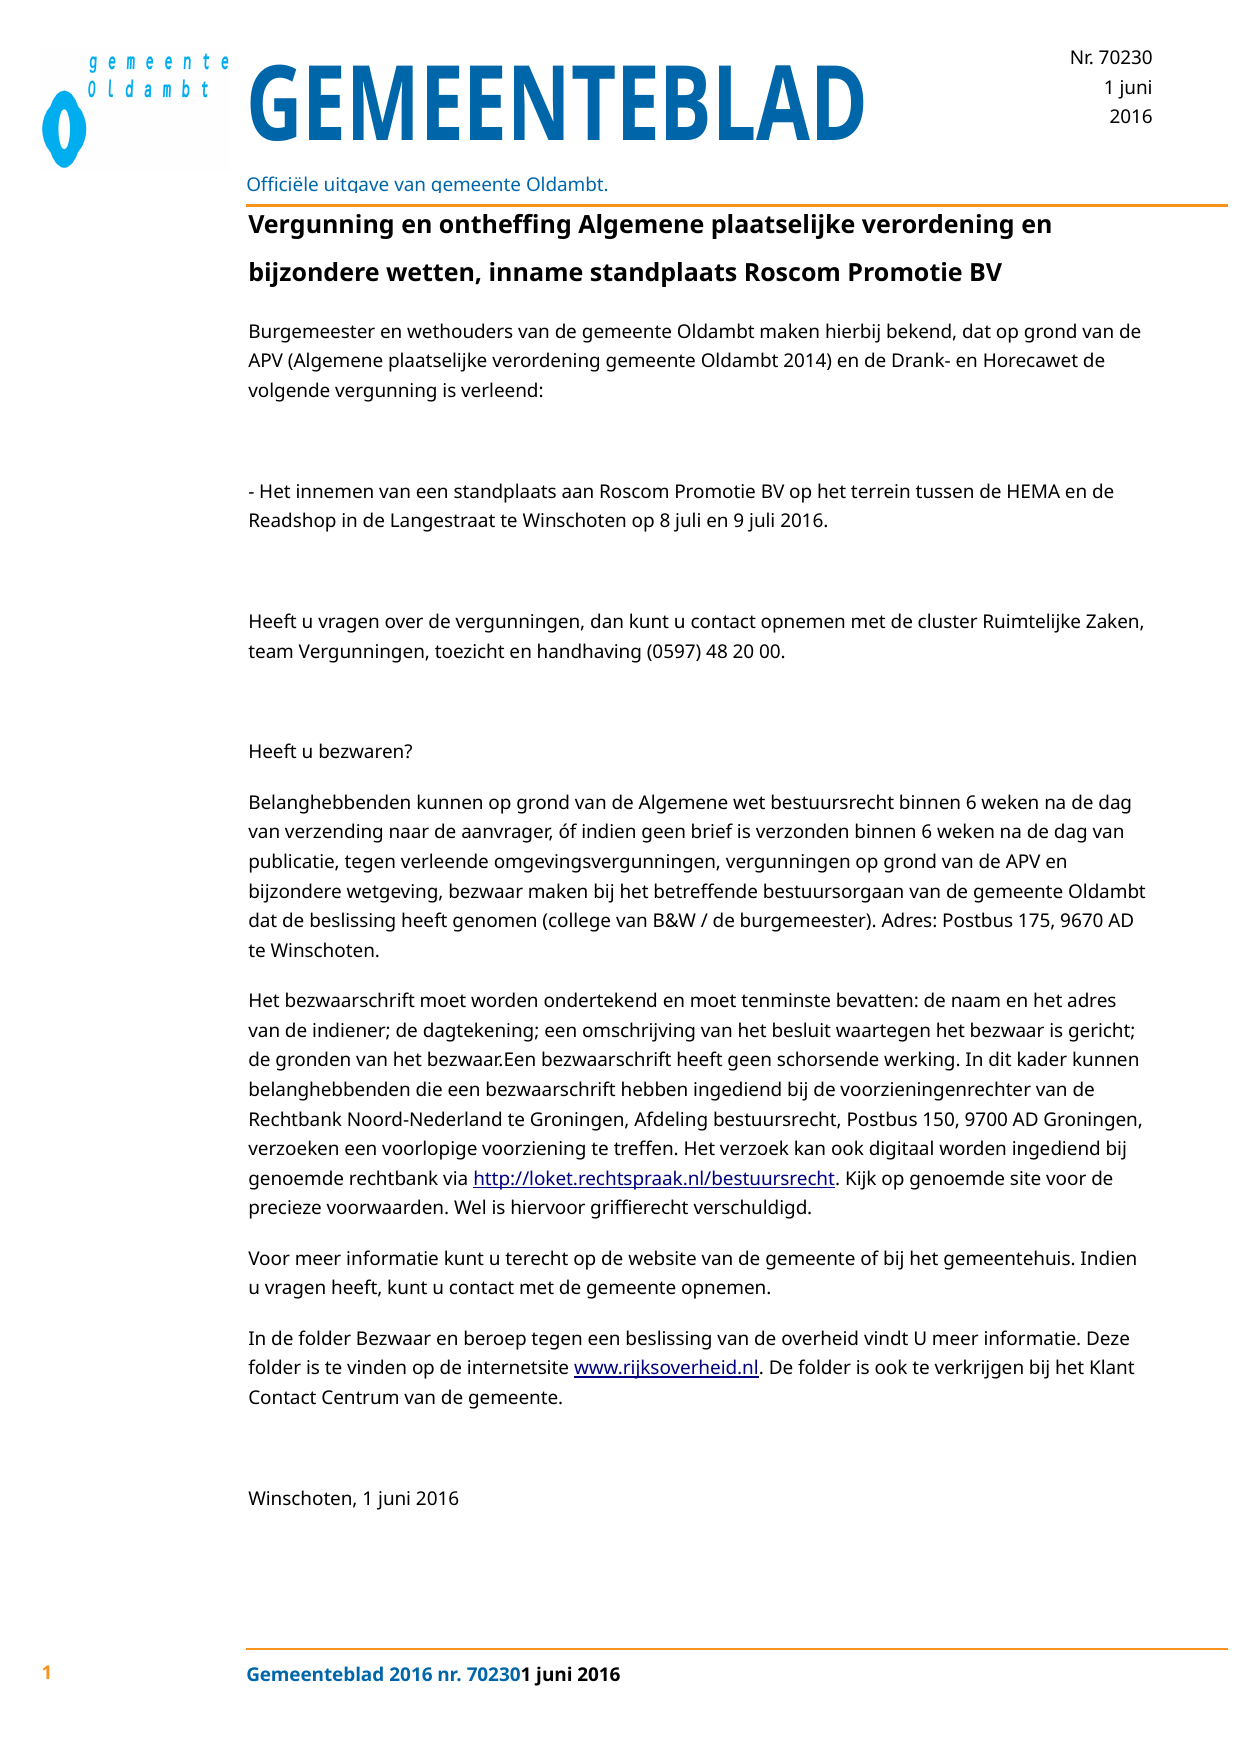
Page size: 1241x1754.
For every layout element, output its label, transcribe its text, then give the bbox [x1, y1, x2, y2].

text Burgemeester en wethouders van de gemeente Oldambt maken hierbij bekend, dat op grond van de APV (Algemene plaatselijke verordening gemeente Oldambt 2014) en de Drank- en Horecawet de volgende vergunning is verleend: [248, 318, 1152, 403]
text Heeft u vragen over de vergunningen, dan kunt u contact opnemen met de cluster Ruimtelijke Zaken, team Vergunningen, toezicht en handhaving (0597) 48 20 00. [248, 608, 1152, 664]
text Winschoten, 1 juni 2016 [248, 1485, 1152, 1511]
text Vergunning en ontheffing Algemene plaatselijke verordening en bijzondere wetten, inname standplaats Roscom Promotie BV [248, 207, 1152, 288]
text Belanghebbenden kunnen op grond van de Algemene wet bestuursrecht binnen 6 weken na de dag van verzending naar de aanvrager, óf indien geen brief is verzonden binnen 6 weken na de dag van publicatie, tegen verleende omgevingsvergunningen, vergunningen op grond van de APV en bijzondere wetgeving, bezwaar maken bij het betreffende bestuursorgaan van de gemeente Oldambt dat de beslissing heeft genomen (college van B&W / de burgemeester). Adres: Postbus 175, 9670 AD te Winschoten. [248, 789, 1152, 963]
text - Het innemen van een standplaats aan Roscom Promotie BV op het terrein tussen de HEMA en de Readshop in de Langestraat te Winschoten op 8 juli en 9 juli 2016. [248, 478, 1152, 533]
text Voor meer informatie kunt u terecht op de website van de gemeente of bij het gemeentehuis. Indien u vragen heeft, kunt u contact met de gemeente opnemen. [248, 1245, 1152, 1300]
picture [41, 47, 231, 172]
text In de folder Bezwaar en beroep tegen een beslissing van de overheid vindt U meer informatie. Deze folder is te vinden op de internetsite www.rijksoverheid.nl. De folder is ook te verkrijgen bij het Klant Contact Centrum van de gemeente. [248, 1325, 1152, 1410]
text Het bezwaarschrift moet worden ondertekend en moet tenminste bevatten: de naam en het adres van de indiener; de dagtekening; een omschrijving van het besluit waartegen het bezwaar is gericht; de gronden van het bezwaar.Een bezwaarschrift heeft geen schorsende werking. In dit kader kunnen belanghebbenden die een bezwaarschrift hebben ingediend bij de voorzieningenrechter van de Rechtbank Noord-Nederland te Groningen, Afdeling bestuursrecht, Postbus 150, 9700 AD Groningen, verzoeken een voorlopige voorziening te treffen. Het verzoek kan ook digitaal worden ingediend bij genoemde rechtbank via http://loket.rechtspraak.nl/bestuursrecht. Kijk op genoemde site voor de precieze voorwaarden. Wel is hiervoor griffierecht verschuldigd. [248, 987, 1152, 1220]
text Heeft u bezwaren? [248, 739, 1152, 764]
